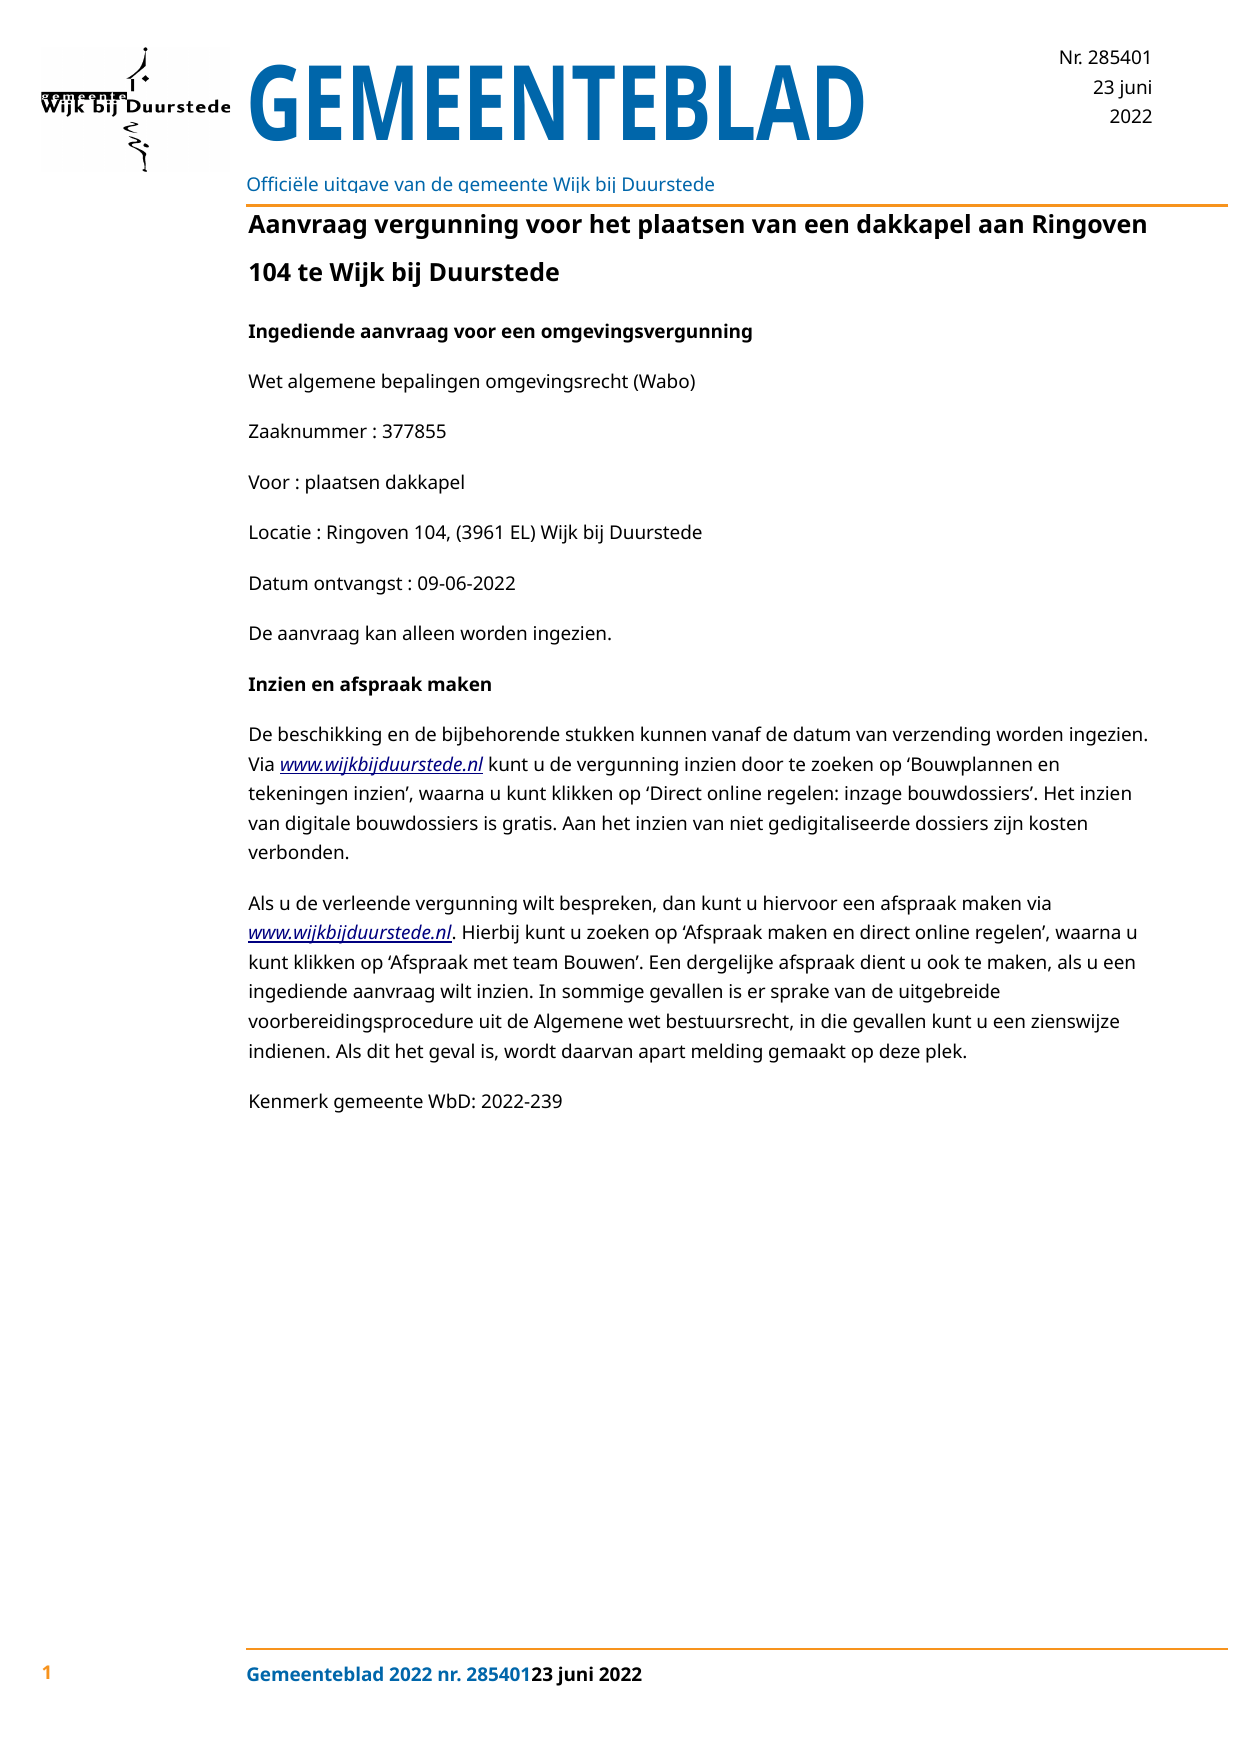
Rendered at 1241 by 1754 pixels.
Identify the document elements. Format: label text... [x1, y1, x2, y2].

text Aanvraag vergunning voor het plaatsen van een dakkapel aan Ringoven 104 te Wijk bij Duurstede [248, 207, 1152, 288]
text Locatie : Ringoven 104, (3961 EL) Wijk bij Duurstede [248, 519, 1152, 545]
text De beschikking en de bijbehorende stukken kunnen vanaf de datum van verzending worden ingezien. Via www.wijkbijduurstede.nl kunt u de vergunning inzien door te zoeken op ‘Bouwplannen en tekeningen inzien’, waarna u kunt klikken op ‘Direct online regelen: inzage bouwdossiers’. Het inzien van digitale bouwdossiers is gratis. Aan het inzien van niet gedigitaliseerde dossiers zijn kosten verbonden. [248, 721, 1152, 865]
text Zaaknummer : 377855 [248, 419, 1152, 444]
text Kenmerk gemeente WbD: 2022-239 [248, 1088, 1152, 1114]
text Ingediende aanvraag voor een omgevingsvergunning [248, 318, 1152, 344]
text Als u de verleende vergunning wilt bespreken, dan kunt u hiervoor een afspraak maken via www.wijkbijduurstede.nl. Hierbij kunt u zoeken op ‘Afspraak maken en direct online regelen’, waarna u kunt klikken op ‘Afspraak met team Bouwen’. Een dergelijke afspraak dient u ook te maken, als u een ingediende aanvraag wilt inzien. In sommige gevallen is er sprake van de uitgebreide voorbereidingsprocedure uit de Algemene wet bestuursrecht, in die gevallen kunt u een zienswijze indienen. Als dit het geval is, wordt daarvan apart melding gemaakt op deze plek. [248, 890, 1152, 1064]
picture [41, 47, 231, 172]
text De aanvraag kan alleen worden ingezien. [248, 620, 1152, 646]
text Datum ontvangst : 09-06-2022 [248, 570, 1152, 596]
text Inzien en afspraak maken [248, 671, 1152, 697]
text Voor : plaatsen dakkapel [248, 469, 1152, 495]
text Wet algemene bepalingen omgevingsrecht (Wabo) [248, 368, 1152, 394]
